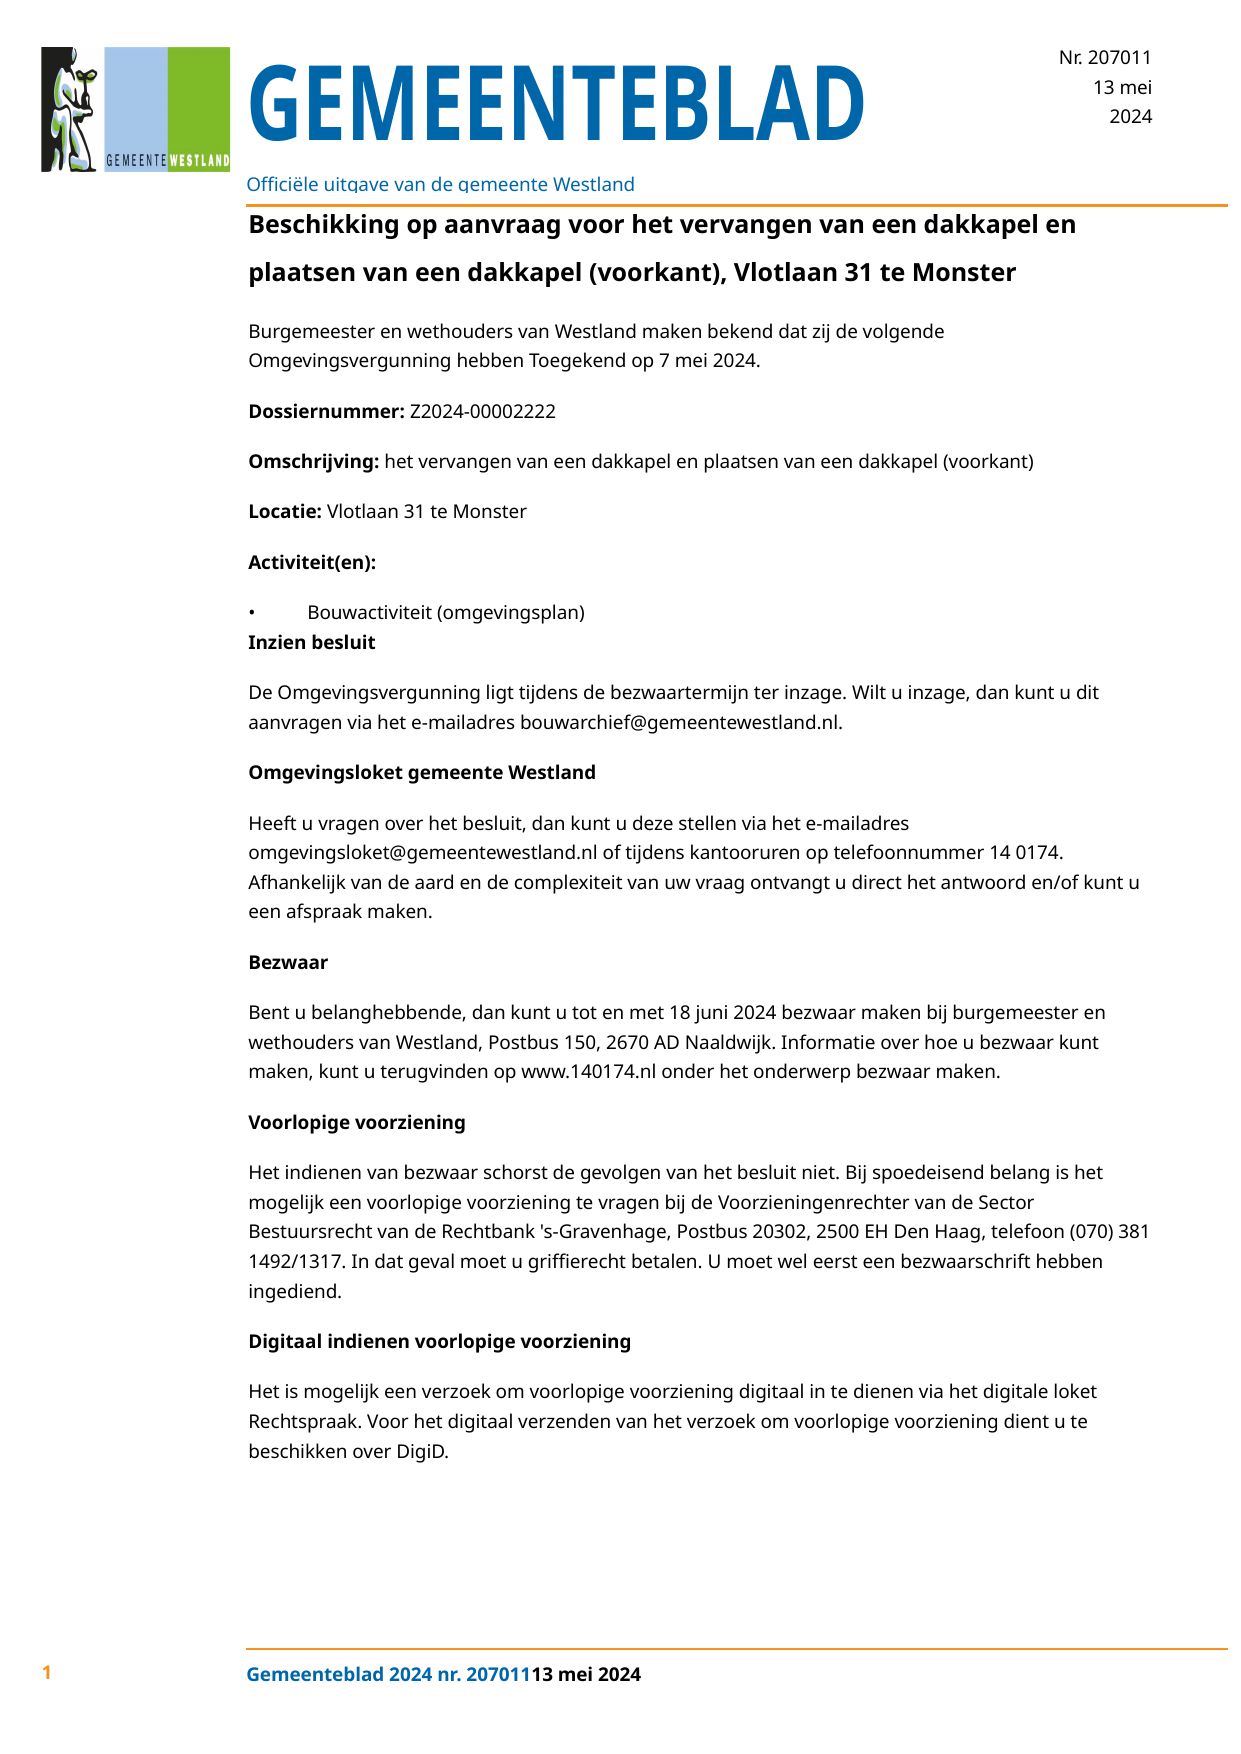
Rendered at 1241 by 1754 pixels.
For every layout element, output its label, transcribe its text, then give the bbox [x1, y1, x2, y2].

text Het is mogelijk een verzoek om voorlopige voorziening digitaal in te dienen via het digitale loket Rechtspraak. Voor het digitaal verzenden van het verzoek om voorlopige voorziening dient u te beschikken over DigiD. [248, 1379, 1152, 1464]
text Beschikking op aanvraag voor het vervangen van een dakkapel en plaatsen van een dakkapel (voorkant), Vlotlaan 31 te Monster [248, 207, 1152, 288]
text Locatie: Vlotlaan 31 te Monster [248, 499, 1152, 524]
list Bouwactiviteit (omgevingsplan) [248, 599, 1152, 625]
text Bezwaar [248, 949, 1152, 975]
text Activiteit(en): [248, 549, 1152, 575]
text Omgevingsloket gemeente Westland [248, 759, 1152, 785]
text Burgemeester en wethouders van Westland maken bekend dat zij de volgende Omgevingsvergunning hebben Toegekend op 7 mei 2024. [248, 318, 1152, 373]
text Inzien besluit [248, 629, 1152, 655]
text De Omgevingsvergunning ligt tijdens de bezwaartermijn ter inzage. Wilt u inzage, dan kunt u dit aanvragen via het e-mailadres bouwarchief@gemeentewestland.nl. [248, 679, 1152, 735]
text Omschrijving: het vervangen van een dakkapel en plaatsen van een dakkapel (voorkant) [248, 448, 1152, 474]
text Heeft u vragen over het besluit, dan kunt u deze stellen via het e-mailadres omgevingsloket@gemeentewestland.nl of tijdens kantooruren op telefoonnummer 14 0174. Afhankelijk van de aard en de complexiteit van uw vraag ontvangt u direct het antwoord en/of kunt u een afspraak maken. [248, 810, 1152, 924]
text Dossiernummer: Z2024-00002222 [248, 398, 1152, 424]
text Voorlopige voorziening [248, 1109, 1152, 1135]
picture [41, 47, 231, 172]
text Digitaal indienen voorlopige voorziening [248, 1328, 1152, 1354]
text Het indienen van bezwaar schorst de gevolgen van het besluit niet. Bij spoedeisend belang is het mogelijk een voorlopige voorziening te vragen bij de Voorzieningenrechter van de Sector Bestuursrecht van de Rechtbank 's-Gravenhage, Postbus 20302, 2500 EH Den Haag, telefoon (070) 381 1492/1317. In dat geval moet u griffierecht betalen. U moet wel eerst een bezwaarschrift hebben ingediend. [248, 1159, 1152, 1304]
text Bent u belanghebbende, dan kunt u tot en met 18 juni 2024 bezwaar maken bij burgemeester en wethouders van Westland, Postbus 150, 2670 AD Naaldwijk. Informatie over hoe u bezwaar kunt maken, kunt u terugvinden op www.140174.nl onder het onderwerp bezwaar maken. [248, 999, 1152, 1084]
